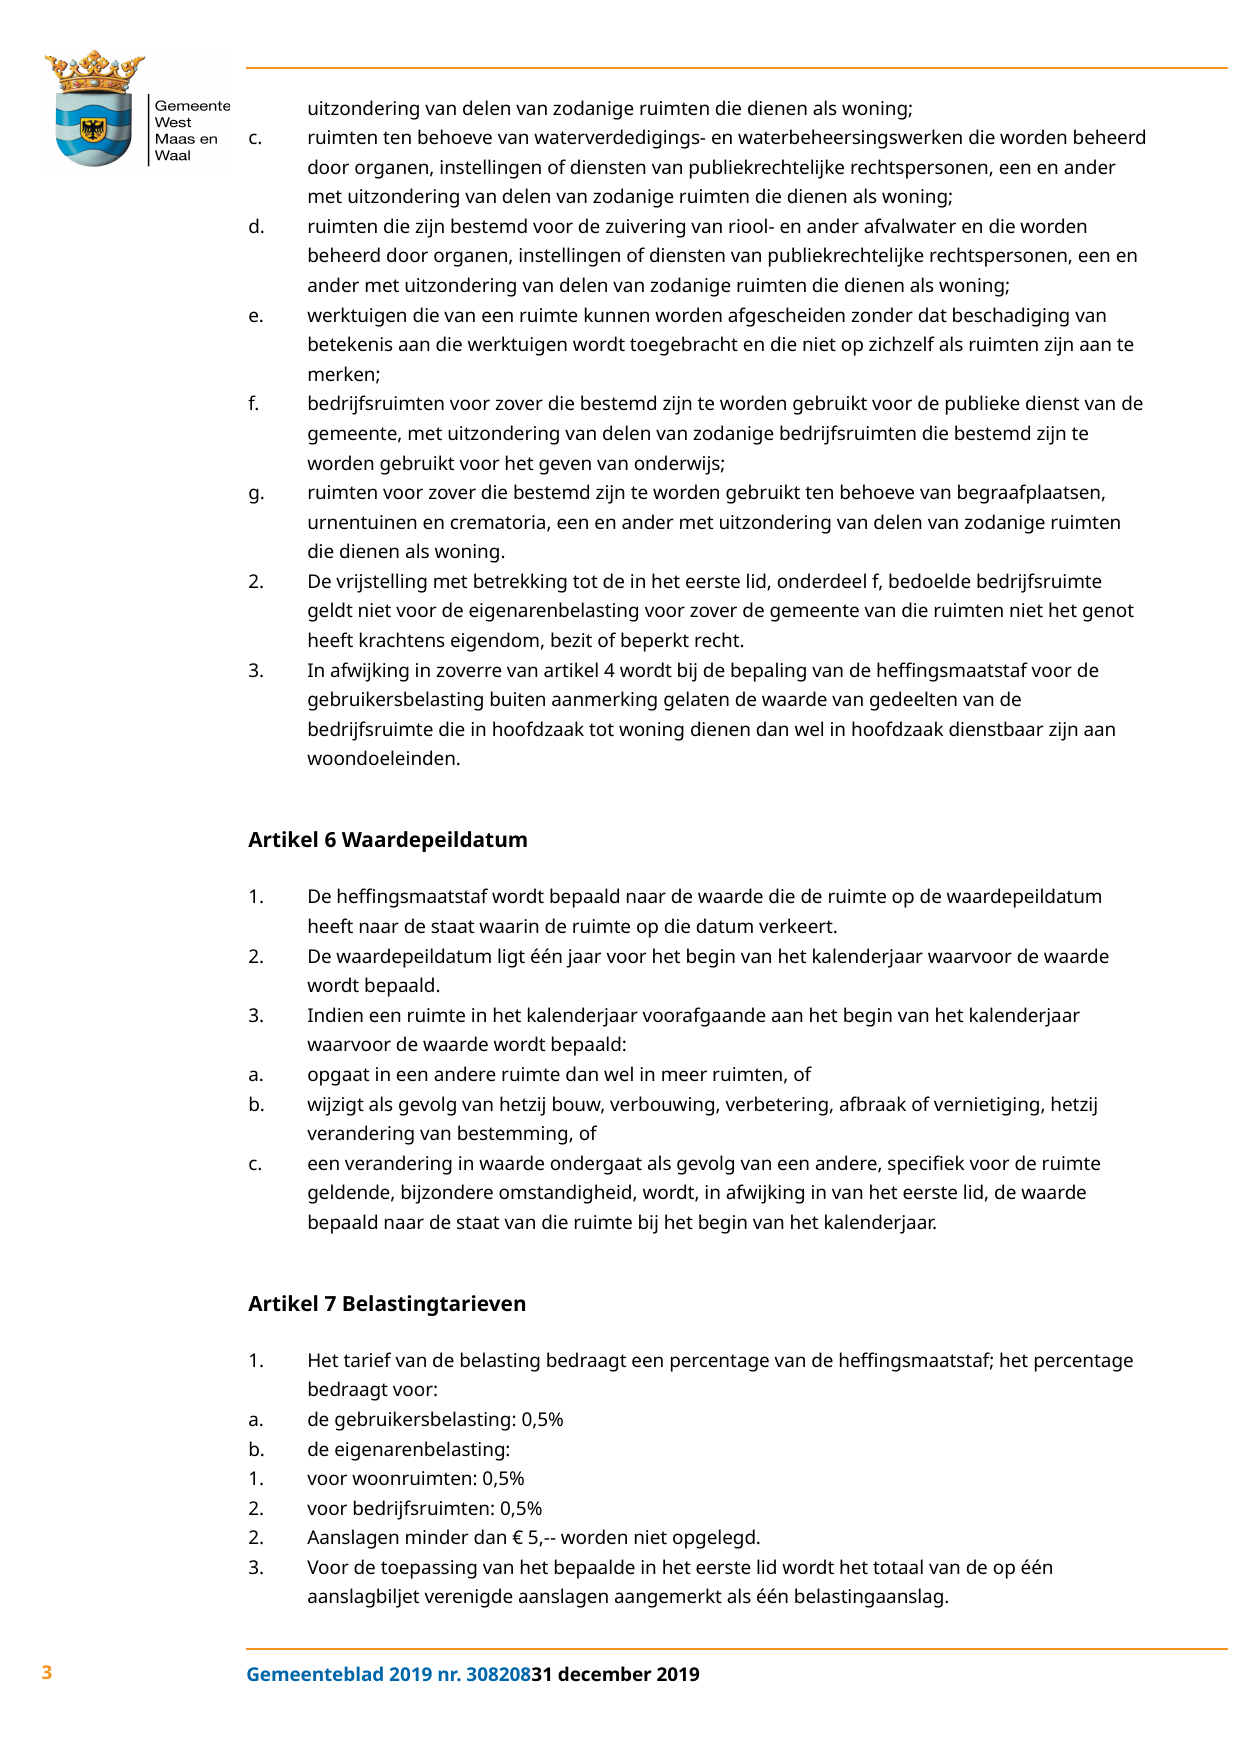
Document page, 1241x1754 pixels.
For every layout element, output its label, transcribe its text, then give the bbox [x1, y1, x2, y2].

list bedrijfsruimten voor zover die bestemd zijn te worden gebruikt voor de publieke dienst van de gemeente, met uitzondering van delen van zodanige bedrijfsruimten die bestemd zijn te worden gebruikt voor het geven van onderwijs; [248, 391, 1152, 476]
list de eigenarenbelasting: [248, 1436, 1152, 1462]
list Indien een ruimte in het kalenderjaar voorafgaande aan het begin van het kalenderjaar waarvoor de waarde wordt bepaald: [248, 1002, 1152, 1057]
list voor woonruimten: 0,5% [248, 1465, 1152, 1491]
list In afwijking in zoverre van artikel 4 wordt bij de bepaling van de heffingsmaatstaf voor de gebruikersbelasting buiten aanmerking gelaten de waarde van gedeelten van de bedrijfsruimte die in hoofdzaak tot woning dienen dan wel in hoofdzaak dienstbaar zijn aan woondoeleinden. [248, 657, 1152, 771]
list werktuigen die van een ruimte kunnen worden afgescheiden zonder dat beschadiging van betekenis aan die werktuigen wordt toegebracht en die niet op zichzelf als ruimten zijn aan te merken; [248, 302, 1152, 387]
list Voor de toepassing van het bepaalde in het eerste lid wordt het totaal van de op één aanslagbiljet verenigde aanslagen aangemerkt als één belastingaanslag. [248, 1554, 1152, 1609]
list De waardepeildatum ligt één jaar voor het begin van het kalenderjaar waarvoor de waarde wordt bepaald. [248, 943, 1152, 998]
list Aanslagen minder dan € 5,-- worden niet opgelegd. [248, 1524, 1152, 1550]
list Het tarief van de belasting bedraagt een percentage van de heffingsmaatstaf; het percentage bedraagt voor: [248, 1347, 1152, 1402]
list opgaat in een andere ruimte dan wel in meer ruimten, of [248, 1061, 1152, 1087]
list voor bedrijfsruimten: 0,5% [248, 1495, 1152, 1521]
list De vrijstelling met betrekking tot de in het eerste lid, onderdeel f, bedoelde bedrijfsruimte geldt niet voor de eigenarenbelasting voor zover de gemeente van die ruimten niet het genot heeft krachtens eigendom, bezit of beperkt recht. [248, 568, 1152, 653]
list ruimten voor zover die bestemd zijn te worden gebruikt ten behoeve van begraafplaatsen, urnentuinen en crematoria, een en ander met uitzondering van delen van zodanige ruimten die dienen als woning. [248, 479, 1152, 564]
list ruimten die zijn bestemd voor de zuivering van riool- en ander afvalwater en die worden beheerd door organen, instellingen of diensten van publiekrechtelijke rechtspersonen, een en ander met uitzondering van delen van zodanige ruimten die dienen als woning; [248, 213, 1152, 298]
list De heffingsmaatstaf wordt bepaald naar de waarde die de ruimte op de waardepeildatum heeft naar de staat waarin de ruimte op die datum verkeert. [248, 884, 1152, 939]
list de gebruikersbelasting: 0,5% [248, 1406, 1152, 1432]
list een verandering in waarde ondergaat als gevolg van een andere, specifiek voor de ruimte geldende, bijzondere omstandigheid, wordt, in afwijking in van het eerste lid, de waarde bepaald naar de staat van die ruimte bij het begin van het kalenderjaar. [248, 1150, 1152, 1235]
text Artikel 7 Belastingtarieven [248, 1289, 1152, 1317]
text Artikel 6 Waardepeildatum [248, 826, 1152, 854]
list wijzigt als gevolg van hetzij bouw, verbouwing, verbetering, afbraak of vernietiging, hetzij verandering van bestemming, of [248, 1091, 1152, 1146]
list uitzondering van delen van zodanige ruimten die dienen als woning; [248, 95, 1152, 121]
list ruimten ten behoeve van waterverdedigings- en waterbeheersingswerken die worden beheerd door organen, instellingen of diensten van publiekrechtelijke rechtspersonen, een en ander met uitzondering van delen van zodanige ruimten die dienen als woning; [248, 124, 1152, 209]
picture [41, 47, 231, 172]
